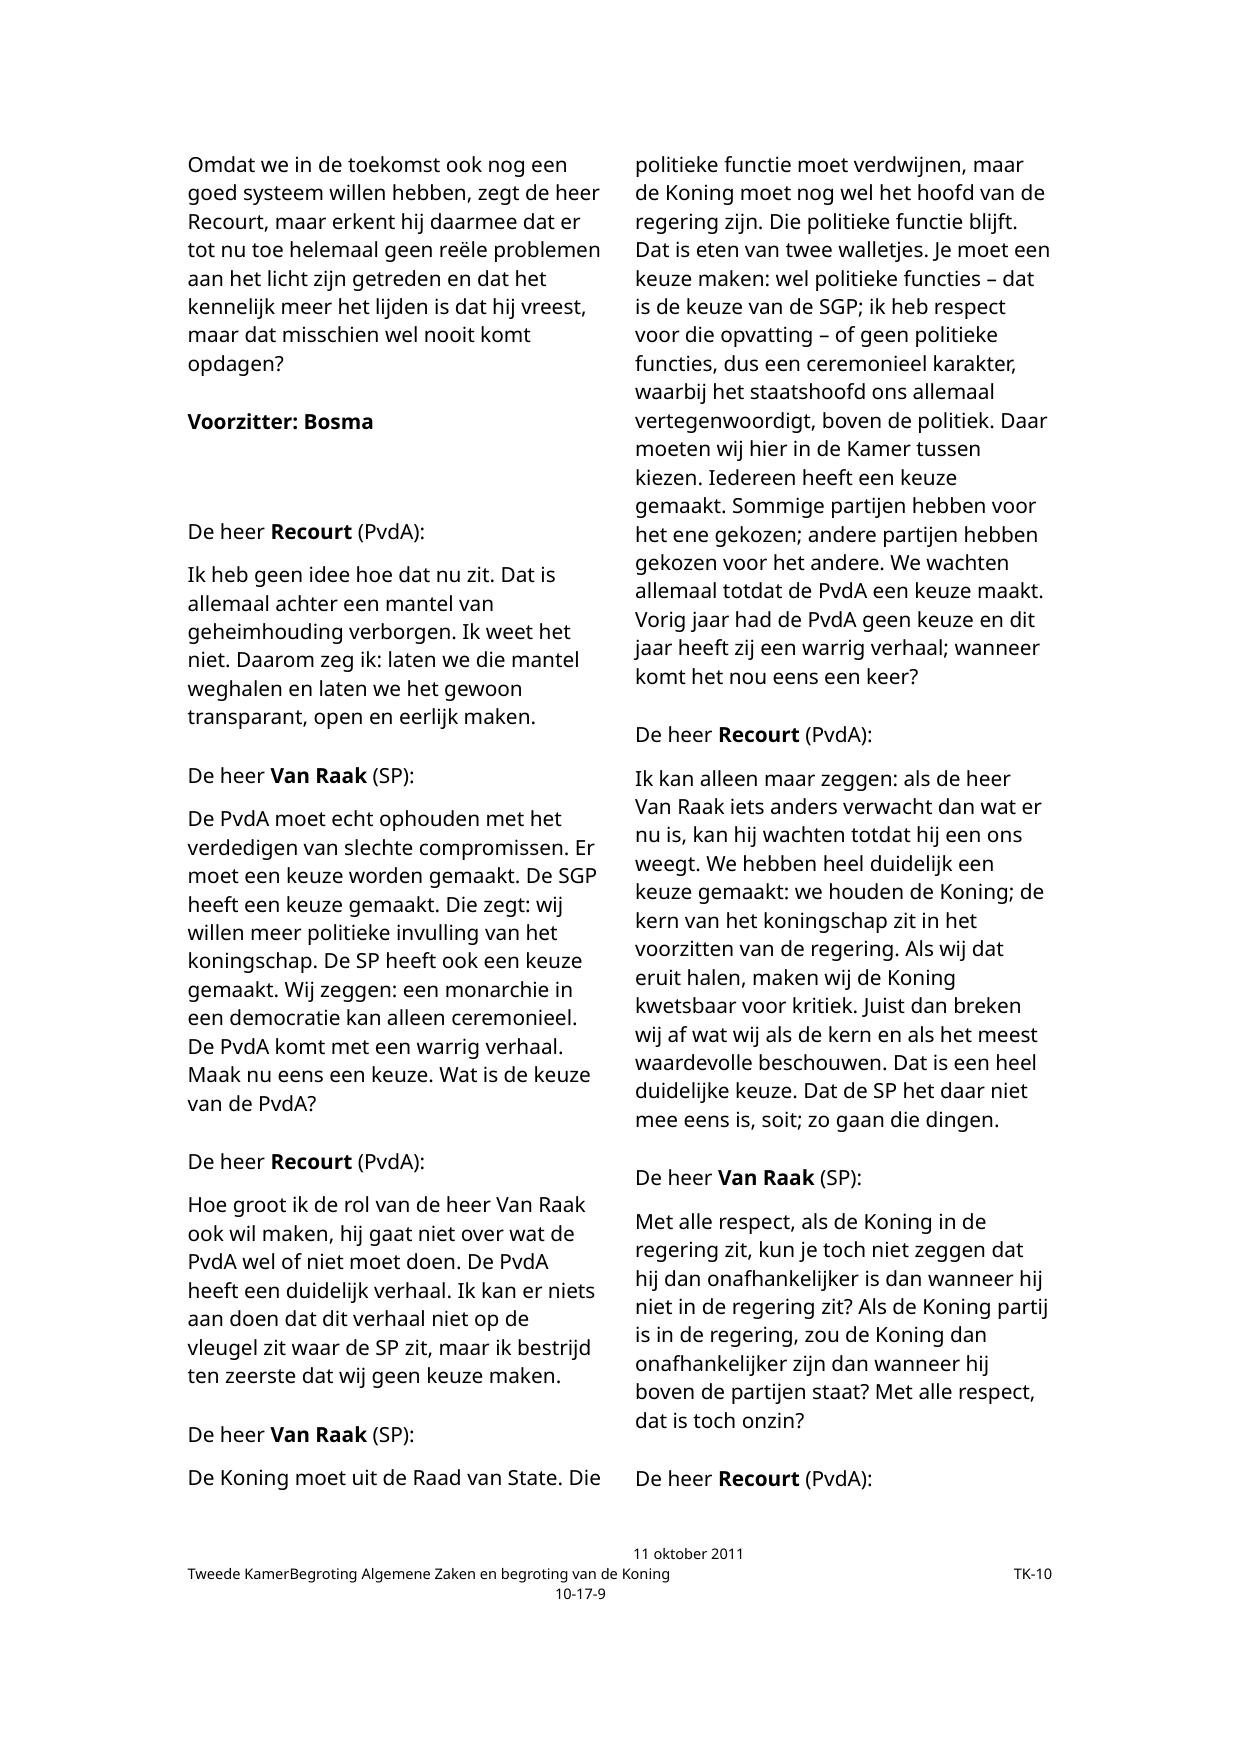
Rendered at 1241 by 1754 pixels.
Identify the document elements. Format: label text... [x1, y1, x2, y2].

text De heer Recourt (PvdA): [635, 720, 1053, 749]
text  [187, 466, 605, 494]
text De Koning moet uit de Raad van State. Die [187, 1463, 605, 1492]
text Met alle respect, als de Koning in de regering zit, kun je toch niet zeggen dat hij dan onafhankelijker is dan wanneer hij niet in de regering zit? Als de Koning partij is in de regering, zou de Koning dan onafhankelijker zijn dan wanneer hij boven de partijen staat? Met alle respect, dat is toch onzin? [635, 1207, 1053, 1434]
text Omdat we in de toekomst ook nog een goed systeem willen hebben, zegt de heer Recourt, maar erkent hij daarmee dat er tot nu toe helemaal geen reële problemen aan het licht zijn getreden en dat het kennelijk meer het lijden is dat hij vreest, maar dat misschien wel nooit komt opdagen? [187, 150, 605, 377]
text Ik kan alleen maar zeggen: als de heer Van Raak iets anders verwacht dan wat er nu is, kan hij wachten totdat hij een ons weegt. We hebben heel duidelijk een keuze gemaakt: we houden de Koning; de kern van het koningschap zit in het voorzitten van de regering. Als wij dat eruit halen, maken wij de Koning kwetsbaar voor kritiek. Juist dan breken wij af wat wij als de kern en als het meest waardevolle beschouwen. Dat is een heel duidelijke keuze. Dat de SP het daar niet mee eens is, soit; zo gaan die dingen. [635, 764, 1053, 1133]
text De heer Van Raak (SP): [187, 761, 605, 789]
text politieke functie moet verdwijnen, maar de Koning moet nog wel het hoofd van de regering zijn. Die politieke functie blijft. Dat is eten van twee walletjes. Je moet een keuze maken: wel politieke functies – dat is de keuze van de SGP; ik heb respect voor die opvatting – of geen politieke functies, dus een ceremonieel karakter, waarbij het staatshoofd ons allemaal vertegenwoordigt, boven de politiek. Daar moeten wij hier in de Kamer tussen kiezen. Iedereen heeft een keuze gemaakt. Sommige partijen hebben voor het ene gekozen; andere partijen hebben gekozen voor het andere. We wachten allemaal totdat de PvdA een keuze maakt. Vorig jaar had de PvdA geen keuze en dit jaar heeft zij een warrig verhaal; wanneer komt het nou eens een keer? [635, 150, 1053, 690]
text De heer Recourt (PvdA): [187, 1147, 605, 1176]
text De heer Recourt (PvdA): [635, 1464, 1053, 1493]
text De PvdA moet echt ophouden met het verdedigen van slechte compromissen. Er moet een keuze worden gemaakt. De SGP heeft een keuze gemaakt. Die zegt: wij willen meer politieke invulling van het koningschap. De SP heeft ook een keuze gemaakt. Wij zeggen: een monarchie in een democratie kan alleen ceremonieel. De PvdA komt met een warrig verhaal. Maak nu eens een keuze. Wat is de keuze van de PvdA? [187, 804, 605, 1117]
text Ik heb geen idee hoe dat nu zit. Dat is allemaal achter een mantel van geheimhouding verborgen. Ik weet het niet. Daarom zeg ik: laten we die mantel weghalen en laten we het gewoon transparant, open en eerlijk maken. [187, 560, 605, 731]
text De heer Recourt (PvdA): [187, 517, 605, 545]
text De heer Van Raak (SP): [187, 1420, 605, 1448]
text Hoe groot ik de rol van de heer Van Raak ook wil maken, hij gaat niet over wat de PvdA wel of niet moet doen. De PvdA heeft een duidelijk verhaal. Ik kan er niets aan doen dat dit verhaal niet op de vleugel zit waar de SP zit, maar ik bestrijd ten zeerste dat wij geen keuze maken. [187, 1191, 605, 1390]
text De heer Van Raak (SP): [635, 1163, 1053, 1192]
text Voorzitter: Bosma [187, 407, 605, 436]
